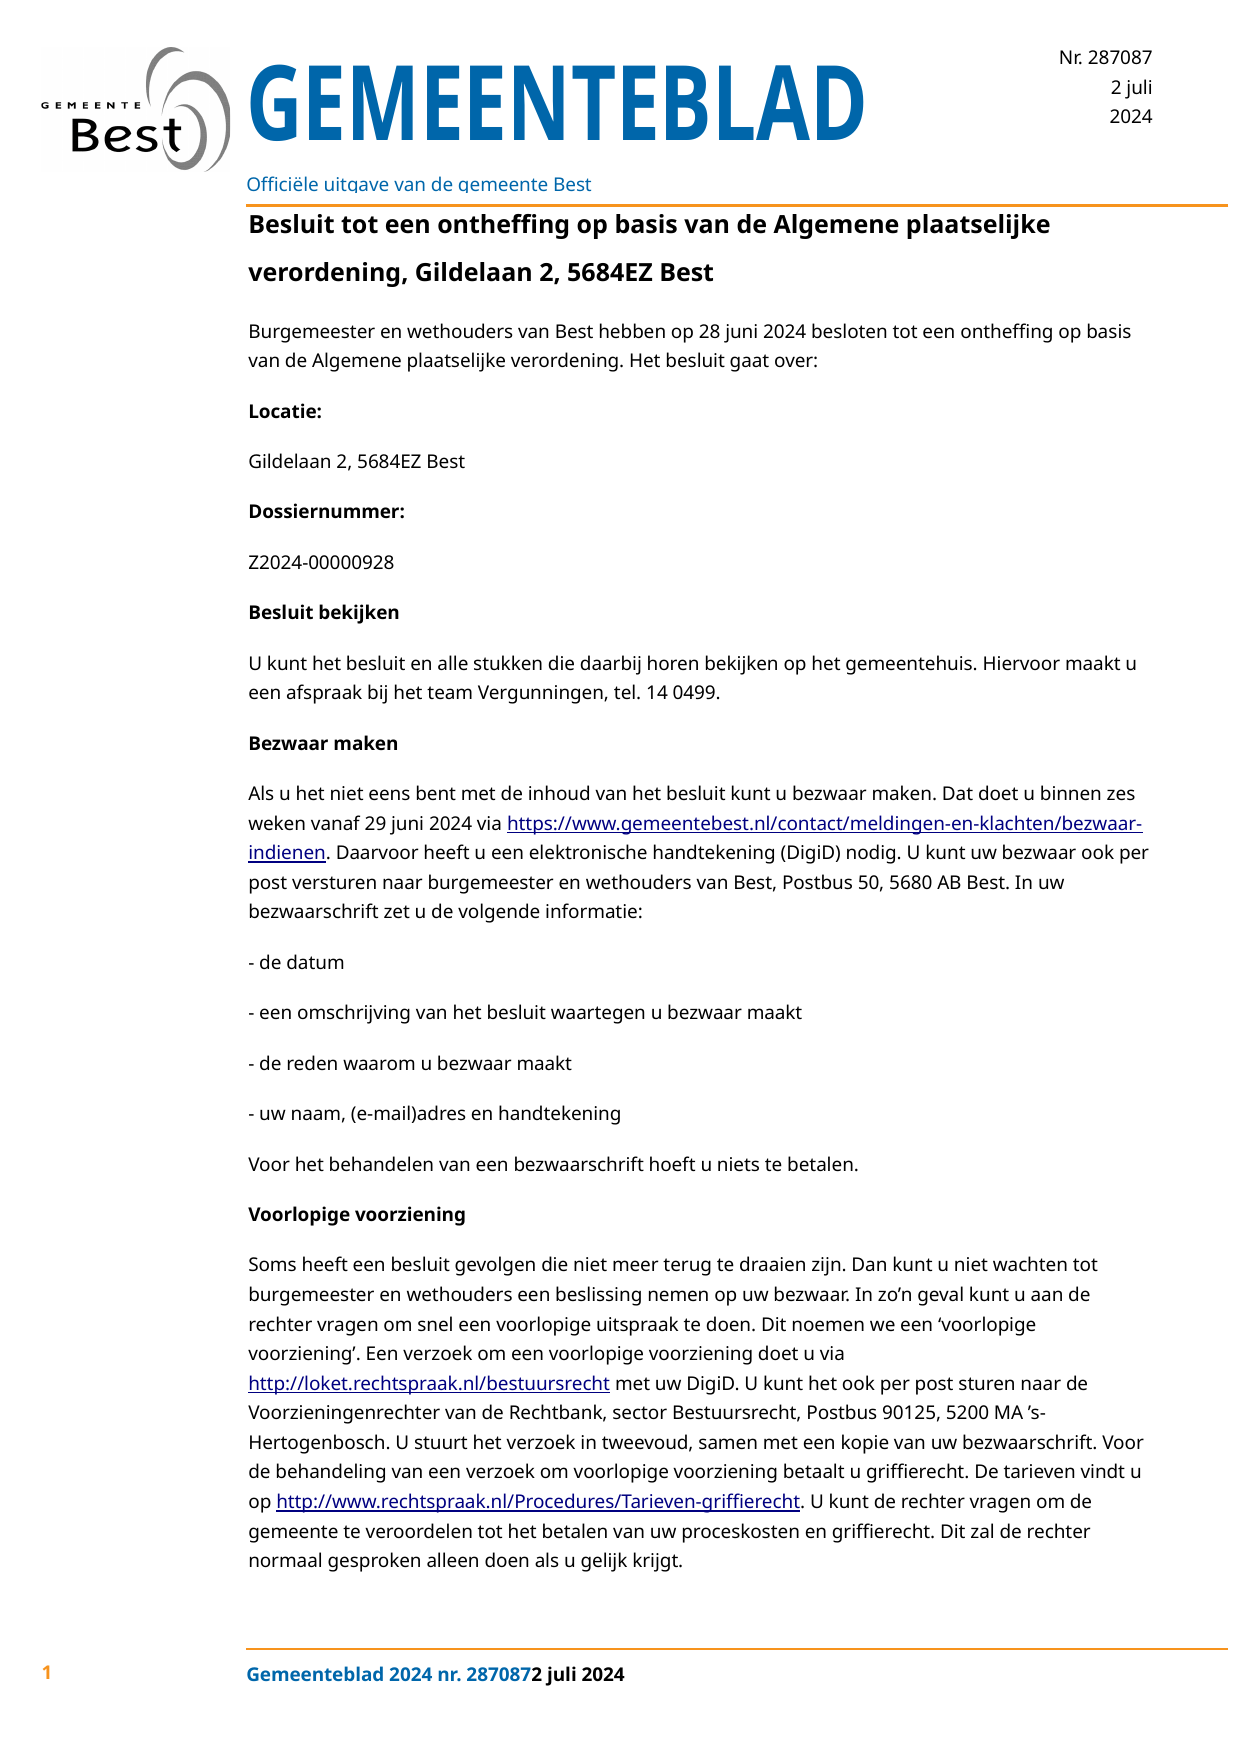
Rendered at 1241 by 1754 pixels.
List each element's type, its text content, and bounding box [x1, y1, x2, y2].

text Dossiernummer: [248, 499, 1152, 524]
text - uw naam, (e-mail)adres en handtekening [248, 1100, 1152, 1126]
text U kunt het besluit en alle stukken die daarbij horen bekijken op het gemeentehuis. Hiervoor maakt u een afspraak bij het team Vergunningen, tel. 14 0499. [248, 650, 1152, 705]
text Als u het niet eens bent met de inhoud van het besluit kunt u bezwaar maken. Dat doet u binnen zes weken vanaf 29 juni 2024 via https://www.gemeentebest.nl/contact/meldingen-en-klachten/bezwaar-indienen. Daarvoor heeft u een elektronische handtekening (DigiD) nodig. U kunt uw bezwaar ook per post versturen naar burgemeester en wethouders van Best, Postbus 50, 5680 AB Best. In uw bezwaarschrift zet u de volgende informatie: [248, 780, 1152, 924]
text - de datum [248, 949, 1152, 975]
text Z2024-00000928 [248, 549, 1152, 575]
text Bezwaar maken [248, 730, 1152, 756]
text Burgemeester en wethouders van Best hebben op 28 juni 2024 besloten tot een ontheffing op basis van de Algemene plaatselijke verordening. Het besluit gaat over: [248, 318, 1152, 373]
text Besluit tot een ontheffing op basis van de Algemene plaatselijke verordening, Gildelaan 2, 5684EZ Best [248, 207, 1152, 288]
text Soms heeft een besluit gevolgen die niet meer terug te draaien zijn. Dan kunt u niet wachten tot burgemeester en wethouders een beslissing nemen op uw bezwaar. In zo’n geval kunt u aan de rechter vragen om snel een voorlopige uitspraak te doen. Dit noemen we een ‘voorlopige voorziening’. Een verzoek om een voorlopige voorziening doet u via http://loket.rechtspraak.nl/bestuursrecht met uw DigiD. U kunt het ook per post sturen naar de Voorzieningenrechter van de Rechtbank, sector Bestuursrecht, Postbus 90125, 5200 MA ’s-Hertogenbosch. U stuurt het verzoek in tweevoud, samen met een kopie van uw bezwaarschrift. Voor de behandeling van een verzoek om voorlopige voorziening betaalt u griffierecht. De tarieven vindt u op http://www.rechtspraak.nl/Procedures/Tarieven-griffierecht. U kunt de rechter vragen om de gemeente te veroordelen tot het betalen van uw proceskosten en griffierecht. Dit zal de rechter normaal gesproken alleen doen als u gelijk krijgt. [248, 1252, 1152, 1573]
text - de reden waarom u bezwaar maakt [248, 1050, 1152, 1076]
text Besluit bekijken [248, 599, 1152, 625]
text - een omschrijving van het besluit waartegen u bezwaar maakt [248, 999, 1152, 1025]
text Locatie: [248, 398, 1152, 424]
text Gildelaan 2, 5684EZ Best [248, 448, 1152, 474]
text Voorlopige voorziening [248, 1201, 1152, 1227]
picture [41, 47, 231, 172]
text Voor het behandelen van een bezwaarschrift hoeft u niets te betalen. [248, 1151, 1152, 1177]
